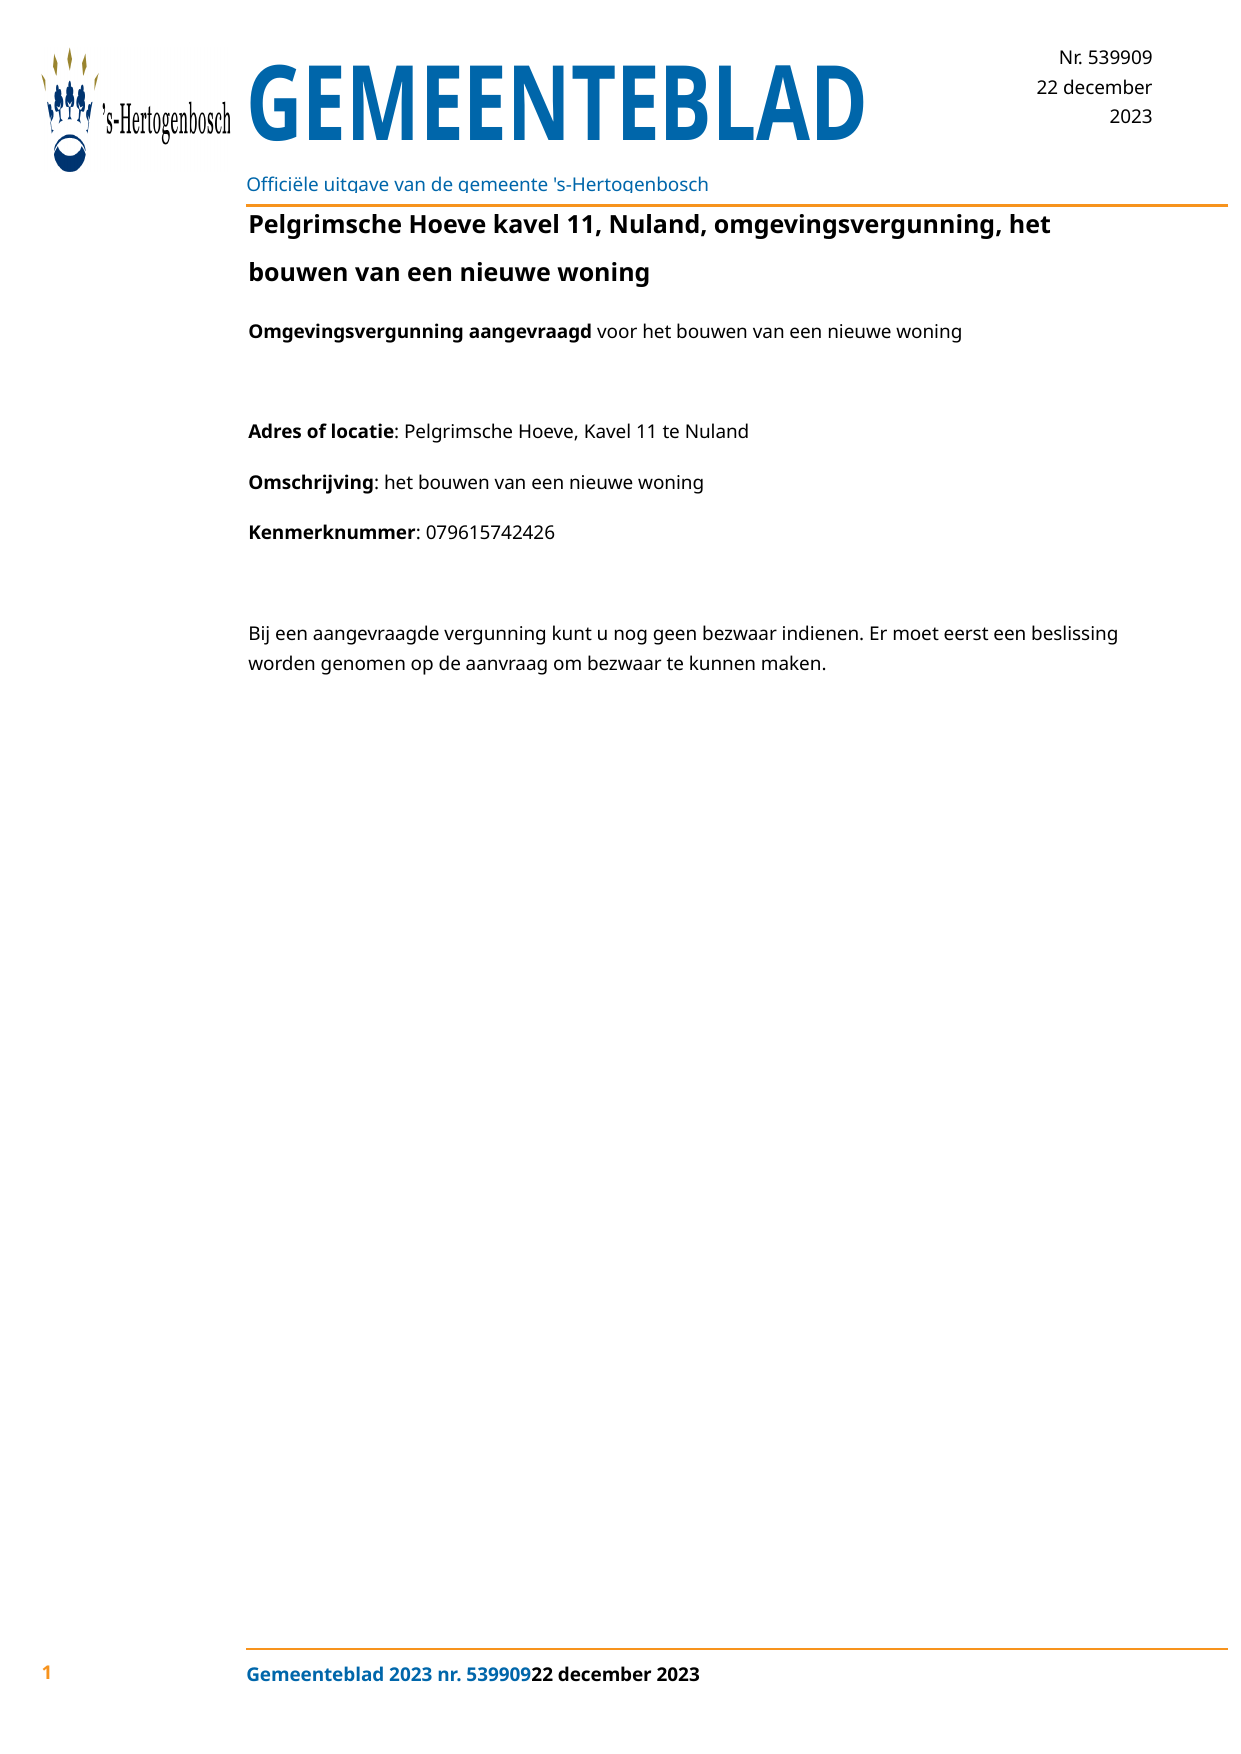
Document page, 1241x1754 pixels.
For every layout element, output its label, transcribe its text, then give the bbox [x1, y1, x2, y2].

text Pelgrimsche Hoeve kavel 11, Nuland, omgevingsvergunning, het bouwen van een nieuwe woning [248, 207, 1152, 288]
text Bij een aangevraagde vergunning kunt u nog geen bezwaar indienen. Er moet eerst een beslissing worden genomen op de aanvraag om bezwaar te kunnen maken. [248, 620, 1152, 676]
text Omgevingsvergunning aangevraagd voor het bouwen van een nieuwe woning [248, 318, 1152, 344]
picture [41, 47, 231, 172]
text Kenmerknummer: 079615742426 [248, 519, 1152, 545]
text Adres of locatie: Pelgrimsche Hoeve, Kavel 11 te Nuland [248, 419, 1152, 444]
text Omschrijving: het bouwen van een nieuwe woning [248, 469, 1152, 495]
